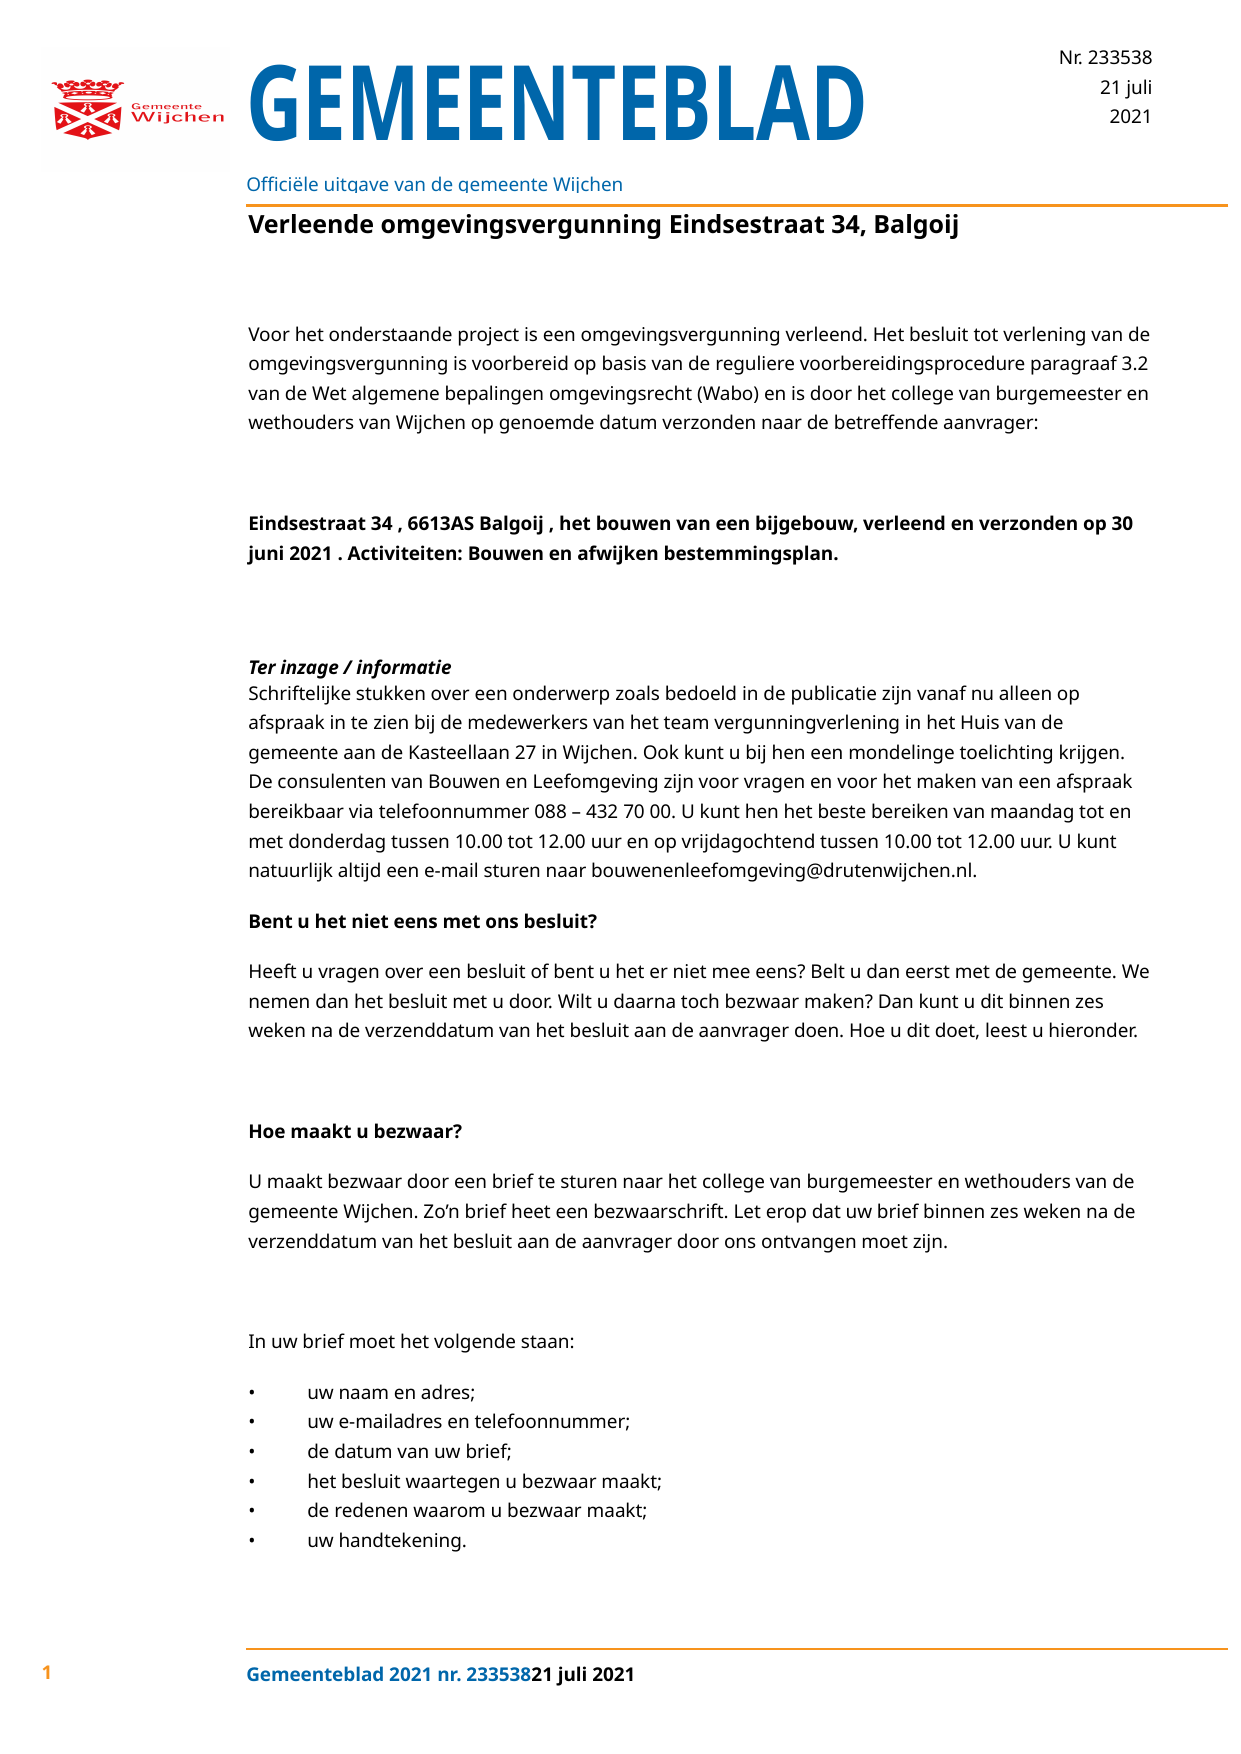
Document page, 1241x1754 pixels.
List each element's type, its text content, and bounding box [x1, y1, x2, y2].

list uw handtekening. [248, 1527, 1152, 1553]
text Verleende omgevingsvergunning Eindsestraat 34, Balgoij [248, 207, 1152, 241]
text In uw brief moet het volgende staan: [248, 1329, 1152, 1354]
list uw e-mailadres en telefoonnummer; [248, 1409, 1152, 1434]
text Eindsestraat 34 , 6613AS Balgoij , het bouwen van een bijgebouw, verleend en verzonden op 30 juni 2021 . Activiteiten: Bouwen en afwijken bestemmingsplan. [248, 510, 1152, 566]
list het besluit waartegen u bezwaar maakt; [248, 1468, 1152, 1494]
list de redenen waarom u bezwaar maakt; [248, 1497, 1152, 1523]
list de datum van uw brief; [248, 1438, 1152, 1464]
text Bent u het niet eens met ons besluit? [248, 908, 1152, 934]
text Hoe maakt u bezwaar? [248, 1118, 1152, 1144]
text Schriftelijke stukken over een onderwerp zoals bedoeld in de publicatie zijn vanaf nu alleen op afspraak in te zien bij de medewerkers van het team vergunningverlening in het Huis van de gemeente aan de Kasteellaan 27 in Wijchen. Ook kunt u bij hen een mondelinge toelichting krijgen. De consulenten van Bouwen en Leefomgeving zijn voor vragen en voor het maken van een afspraak bereikbaar via telefoonnummer 088 – 432 70 00. U kunt hen het beste bereiken van maandag tot en met donderdag tussen 10.00 tot 12.00 uur en op vrijdagochtend tussen 10.00 tot 12.00 uur. U kunt natuurlijk altijd een e-mail sturen naar bouwenenleefomgeving@drutenwijchen.nl. [248, 680, 1152, 883]
list uw naam en adres; [248, 1379, 1152, 1405]
text Voor het onderstaande project is een omgevingsvergunning verleend. Het besluit tot verlening van de omgevingsvergunning is voorbereid op basis van de reguliere voorbereidingsprocedure paragraaf 3.2 van de Wet algemene bepalingen omgevingsrecht (Wabo) en is door het college van burgemeester en wethouders van Wijchen op genoemde datum verzonden naar de betreffende aanvrager: [248, 321, 1152, 435]
text Ter inzage / informatie [248, 654, 1152, 680]
text U maakt bezwaar door een brief te sturen naar het college van burgemeester en wethouders van de gemeente Wijchen. Zo’n brief heet een bezwaarschrift. Let erop dat uw brief binnen zes weken na de verzenddatum van het besluit aan de aanvrager door ons ontvangen moet zijn. [248, 1169, 1152, 1254]
picture [41, 47, 231, 172]
text Heeft u vragen over een besluit of bent u het er niet mee eens? Belt u dan eerst met de gemeente. We nemen dan het besluit met u door. Wilt u daarna toch bezwaar maken? Dan kunt u dit binnen zes weken na de verzenddatum van het besluit aan de aanvrager doen. Hoe u dit doet, leest u hieronder. [248, 958, 1152, 1043]
